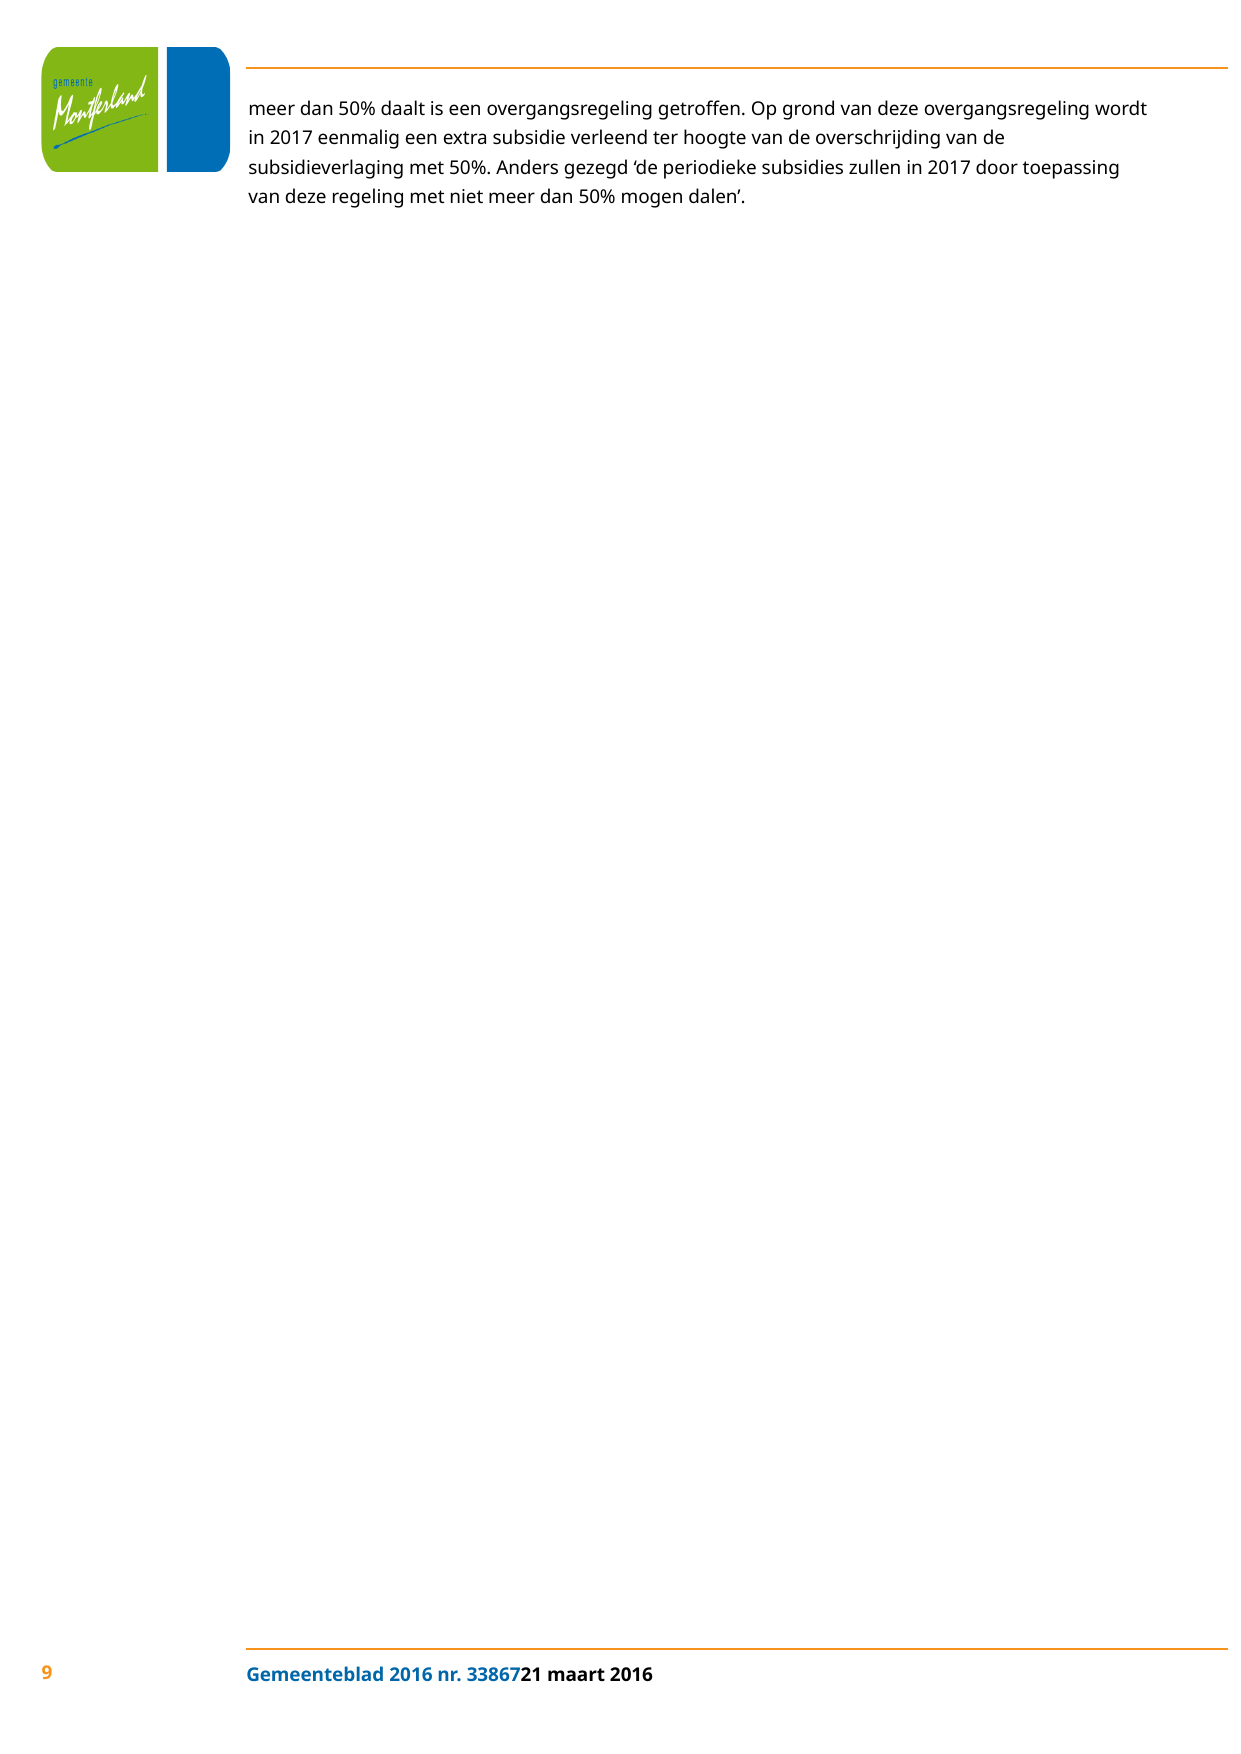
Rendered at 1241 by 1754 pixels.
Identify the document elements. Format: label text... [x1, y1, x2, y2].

picture [41, 47, 231, 172]
text meer dan 50% daalt is een overgangsregeling getroffen. Op grond van deze overgangsregeling wordt in 2017 eenmalig een extra subsidie verleend ter hoogte van de overschrijding van de subsidieverlaging met 50%. Anders gezegd ‘de periodieke subsidies zullen in 2017 door toepassing van deze regeling met niet meer dan 50% mogen dalen’. [248, 95, 1152, 209]
